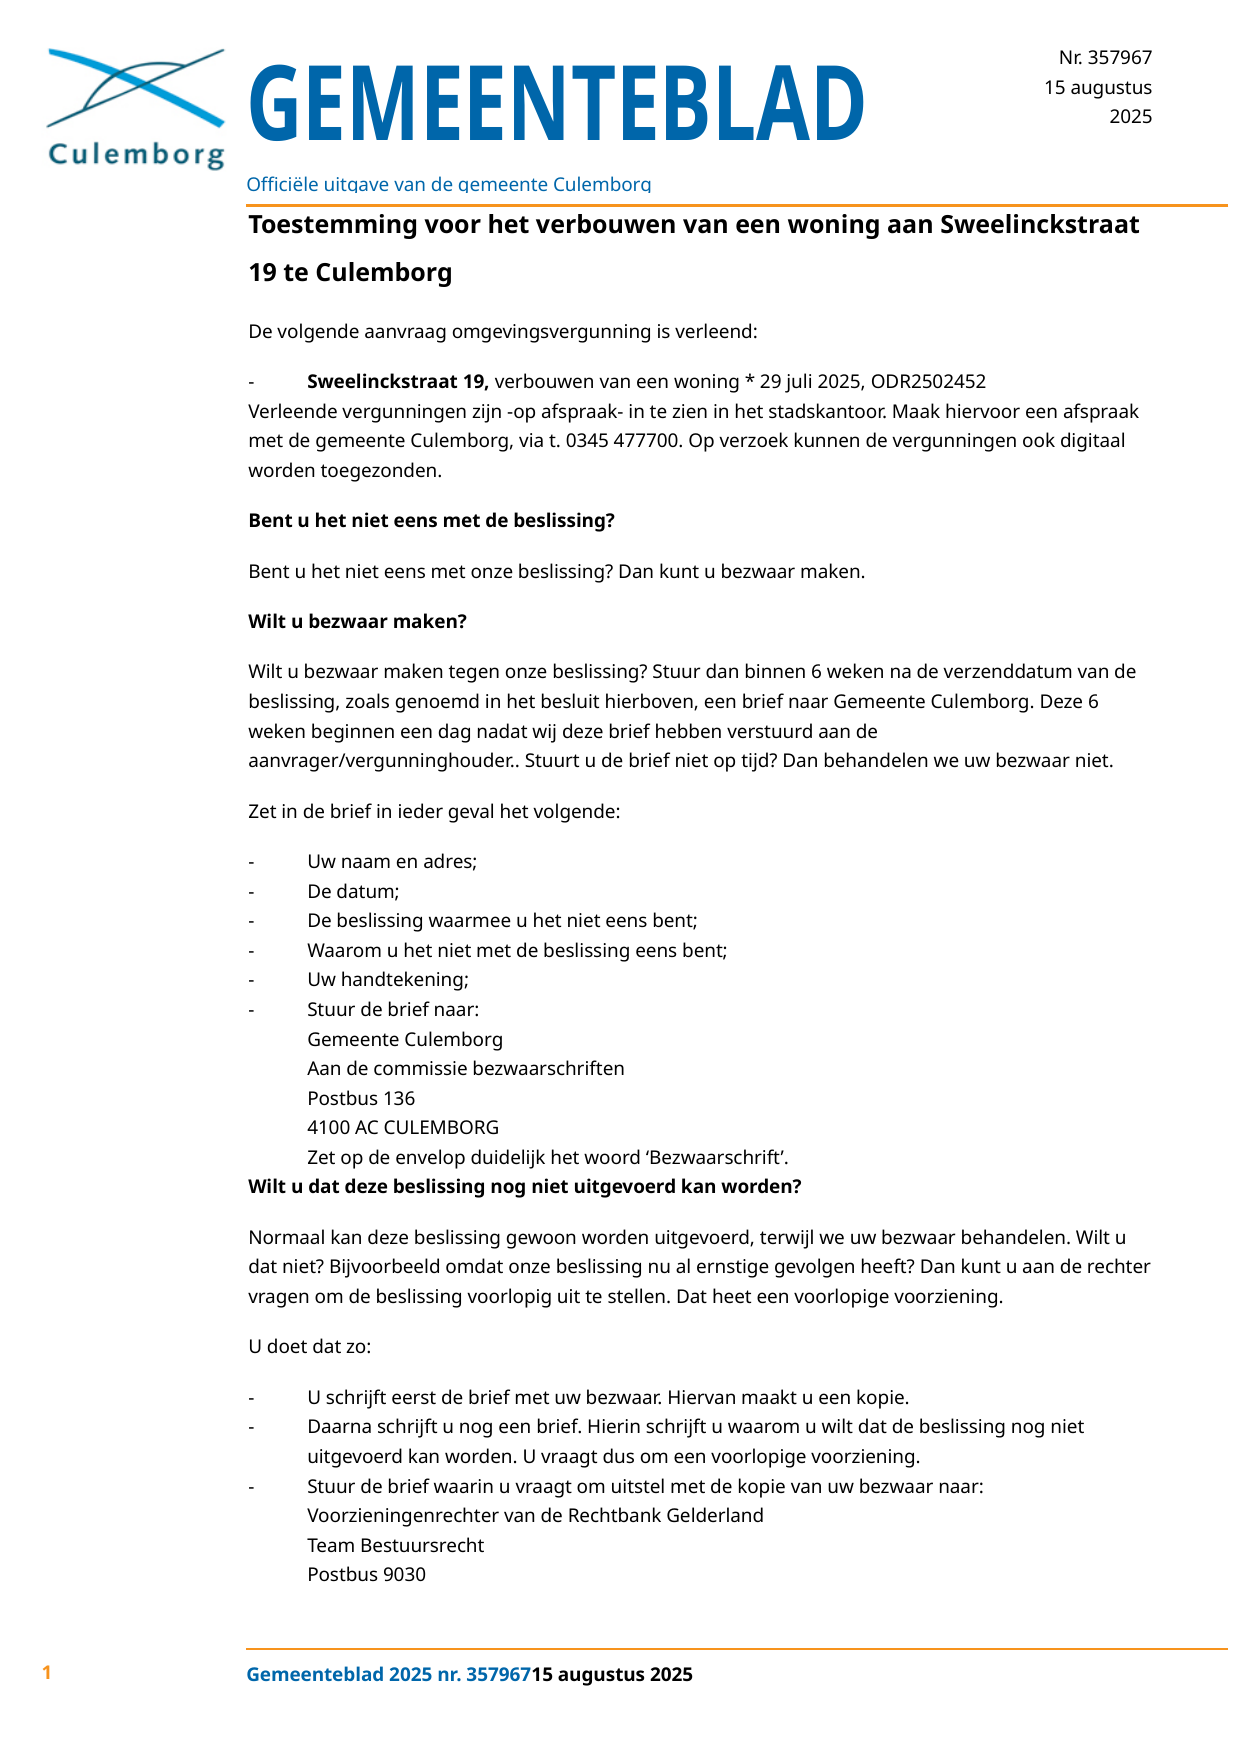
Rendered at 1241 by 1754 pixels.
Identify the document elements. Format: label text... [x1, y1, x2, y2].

text Wilt u dat deze beslissing nog niet uitgevoerd kan worden? [248, 1174, 1152, 1199]
text Wilt u bezwaar maken tegen onze beslissing? Stuur dan binnen 6 weken na de verzenddatum van de beslissing, zoals genoemd in het besluit hierboven, een brief naar Gemeente Culemborg. Deze 6 weken beginnen een dag nadat wij deze brief hebben verstuurd aan de aanvrager/vergunninghouder.. Stuurt u de brief niet op tijd? Dan behandelen we uw bezwaar niet. [248, 659, 1152, 773]
text De volgende aanvraag omgevingsvergunning is verleend: [248, 318, 1152, 344]
list Uw handtekening; [248, 967, 1152, 992]
list Stuur de brief waarin u vraagt om uitstel met de kopie van uw bezwaar naar: [248, 1473, 1152, 1499]
list Daarna schrijft u nog een brief. Hierin schrijft u waarom u wilt dat de beslissing nog niet uitgevoerd kan worden. U vraagt dus om een voorlopige voorziening. [248, 1414, 1152, 1469]
list De datum; [248, 878, 1152, 904]
list Aan de commissie bezwaarschriften [248, 1055, 1152, 1081]
text Bent u het niet eens met de beslissing? [248, 507, 1152, 533]
list Team Bestuursrecht [248, 1532, 1152, 1558]
list Voorzieningenrechter van de Rechtbank Gelderland [248, 1502, 1152, 1528]
list Sweelinckstraat 19, verbouwen van een woning * 29 juli 2025, ODR2502452 [248, 368, 1152, 394]
list Postbus 9030 [248, 1562, 1152, 1587]
picture [41, 47, 231, 172]
text Bent u het niet eens met onze beslissing? Dan kunt u bezwaar maken. [248, 558, 1152, 584]
list Postbus 136 [248, 1085, 1152, 1111]
text U doet dat zo: [248, 1334, 1152, 1359]
list 4100 AC CULEMBORG [248, 1114, 1152, 1140]
list De beslissing waarmee u het niet eens bent; [248, 907, 1152, 933]
list U schrijft eerst de brief met uw bezwaar. Hiervan maakt u een kopie. [248, 1384, 1152, 1410]
list Gemeente Culemborg [248, 1026, 1152, 1052]
text Zet in de brief in ieder geval het volgende: [248, 798, 1152, 824]
list Uw naam en adres; [248, 848, 1152, 874]
list Waarom u het niet met de beslissing eens bent; [248, 937, 1152, 963]
list Zet op de envelop duidelijk het woord ‘Bezwaarschrift’. [248, 1144, 1152, 1170]
text Wilt u bezwaar maken? [248, 608, 1152, 634]
text Verleende vergunningen zijn -op afspraak- in te zien in het stadskantoor. Maak hiervoor een afspraak met de gemeente Culemborg, via t. 0345 477700. Op verzoek kunnen de vergunningen ook digitaal worden toegezonden. [248, 398, 1152, 483]
list Stuur de brief naar: [248, 996, 1152, 1022]
text Normaal kan deze beslissing gewoon worden uitgevoerd, terwijl we uw bezwaar behandelen. Wilt u dat niet? Bijvoorbeeld omdat onze beslissing nu al ernstige gevolgen heeft? Dan kunt u aan de rechter vragen om de beslissing voorlopig uit te stellen. Dat heet een voorlopige voorziening. [248, 1224, 1152, 1309]
text Toestemming voor het verbouwen van een woning aan Sweelinckstraat 19 te Culemborg [248, 207, 1152, 288]
